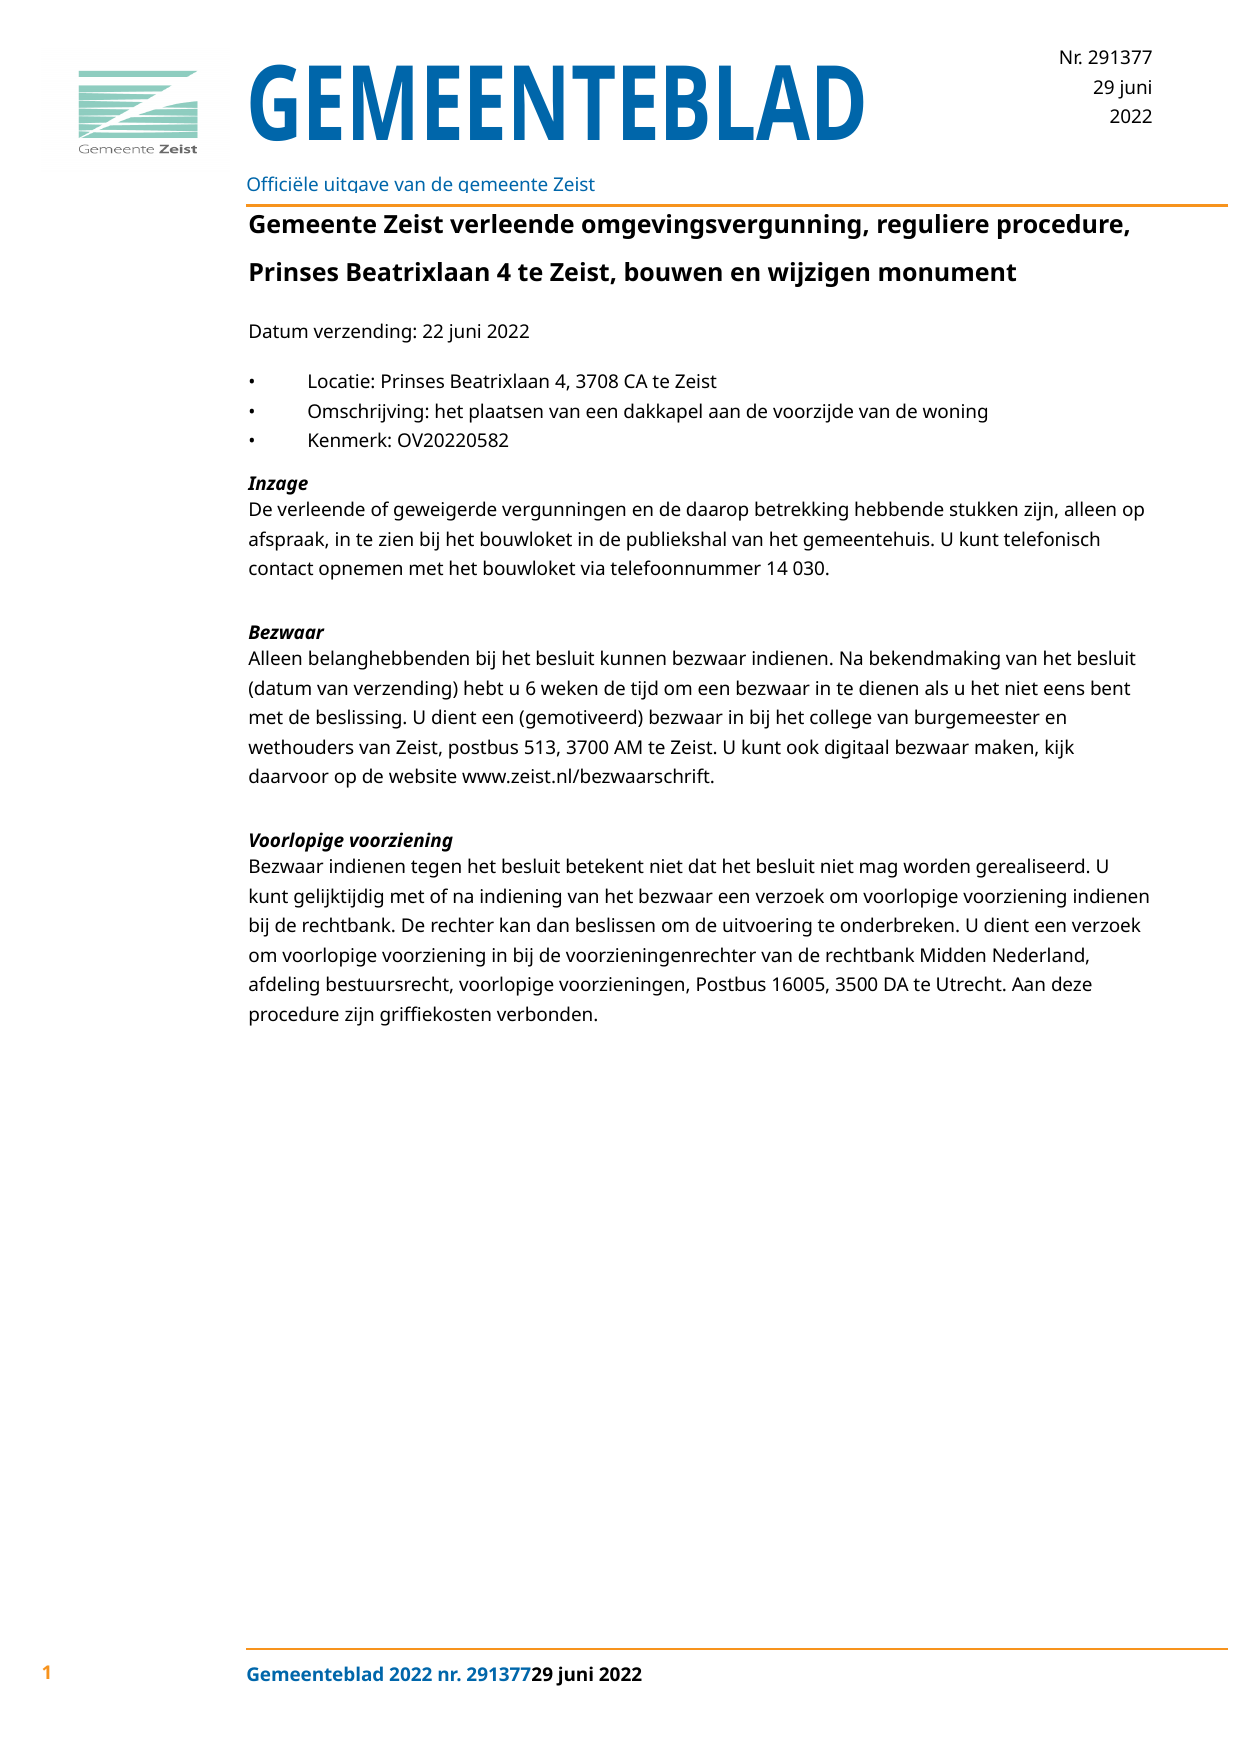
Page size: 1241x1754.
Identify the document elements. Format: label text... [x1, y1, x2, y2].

list Kenmerk: OV20220582 [248, 427, 1152, 453]
text Datum verzending: 22 juni 2022 [248, 318, 1152, 344]
text Alleen belanghebbenden bij het besluit kunnen bezwaar indienen. Na bekendmaking van het besluit (datum van verzending) hebt u 6 weken de tijd om een bezwaar in te dienen als u het niet eens bent met de beslissing. U dient een (gemotiveerd) bezwaar in bij het college van burgemeester en wethouders van Zeist, postbus 513, 3700 AM te Zeist. U kunt ook digitaal bezwaar maken, kijk daarvoor op de website www.zeist.nl/bezwaarschrift. [248, 645, 1152, 789]
text Bezwaar indienen tegen het besluit betekent niet dat het besluit niet mag worden gerealiseerd. U kunt gelijktijdig met of na indiening van het bezwaar een verzoek om voorlopige voorziening indienen bij de rechtbank. De rechter kan dan beslissen om de uitvoering te onderbreken. U dient een verzoek om voorlopige voorziening in bij de voorzieningenrechter van de rechtbank Midden Nederland, afdeling bestuursrecht, voorlopige voorzieningen, Postbus 16005, 3500 DA te Utrecht. Aan deze procedure zijn griffiekosten verbonden. [248, 853, 1152, 1027]
picture [41, 47, 231, 172]
text Bezwaar [248, 619, 1152, 645]
text Inzage [248, 471, 1152, 496]
text Gemeente Zeist verleende omgevingsvergunning, reguliere procedure, Prinses Beatrixlaan 4 te Zeist, bouwen en wijzigen monument [248, 207, 1152, 288]
text De verleende of geweigerde vergunningen en de daarop betrekking hebbende stukken zijn, alleen op afspraak, in te zien bij het bouwloket in de publiekshal van het gemeentehuis. U kunt telefonisch contact opnemen met het bouwloket via telefoonnummer 14 030. [248, 496, 1152, 581]
list Locatie: Prinses Beatrixlaan 4, 3708 CA te Zeist [248, 368, 1152, 394]
text Voorlopige voorziening [248, 827, 1152, 853]
list Omschrijving: het plaatsen van een dakkapel aan de voorzijde van de woning [248, 398, 1152, 424]
